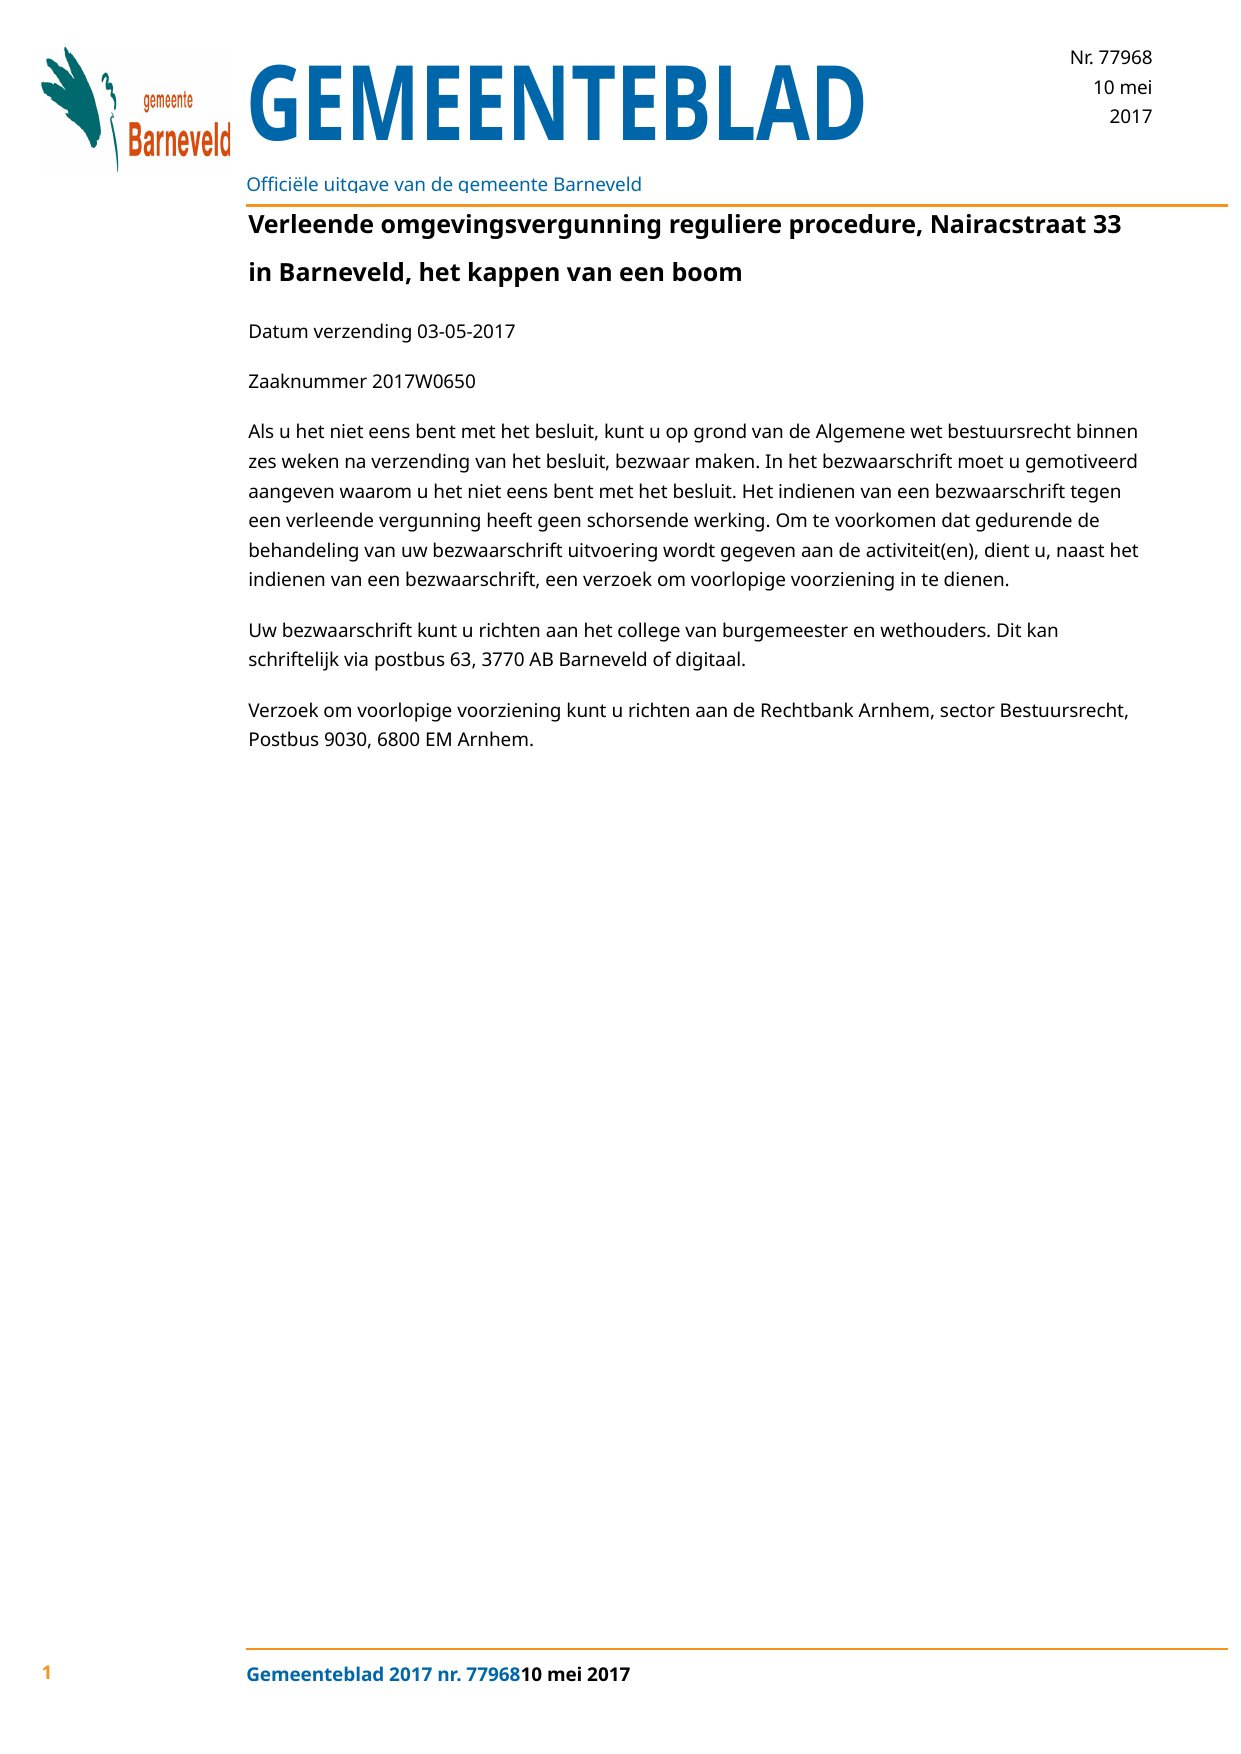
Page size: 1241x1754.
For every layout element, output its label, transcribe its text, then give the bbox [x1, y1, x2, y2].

text Verleende omgevingsvergunning reguliere procedure, Nairacstraat 33 in Barneveld, het kappen van een boom [248, 207, 1152, 288]
text Als u het niet eens bent met het besluit, kunt u op grond van de Algemene wet bestuursrecht binnen zes weken na verzending van het besluit, bezwaar maken. In het bezwaarschrift moet u gemotiveerd aangeven waarom u het niet eens bent met het besluit. Het indienen van een bezwaarschrift tegen een verleende vergunning heeft geen schorsende werking. Om te voorkomen dat gedurende de behandeling van uw bezwaarschrift uitvoering wordt gegeven aan de activiteit(en), dient u, naast het indienen van een bezwaarschrift, een verzoek om voorlopige voorziening in te dienen. [248, 419, 1152, 592]
text Verzoek om voorlopige voorziening kunt u richten aan de Rechtbank Arnhem, sector Bestuursrecht, Postbus 9030, 6800 EM Arnhem. [248, 697, 1152, 752]
text Zaaknummer 2017W0650 [248, 368, 1152, 394]
text Datum verzending 03-05-2017 [248, 318, 1152, 344]
picture [41, 47, 231, 172]
text Uw bezwaarschrift kunt u richten aan het college van burgemeester en wethouders. Dit kan schriftelijk via postbus 63, 3770 AB Barneveld of digitaal. [248, 617, 1152, 672]
